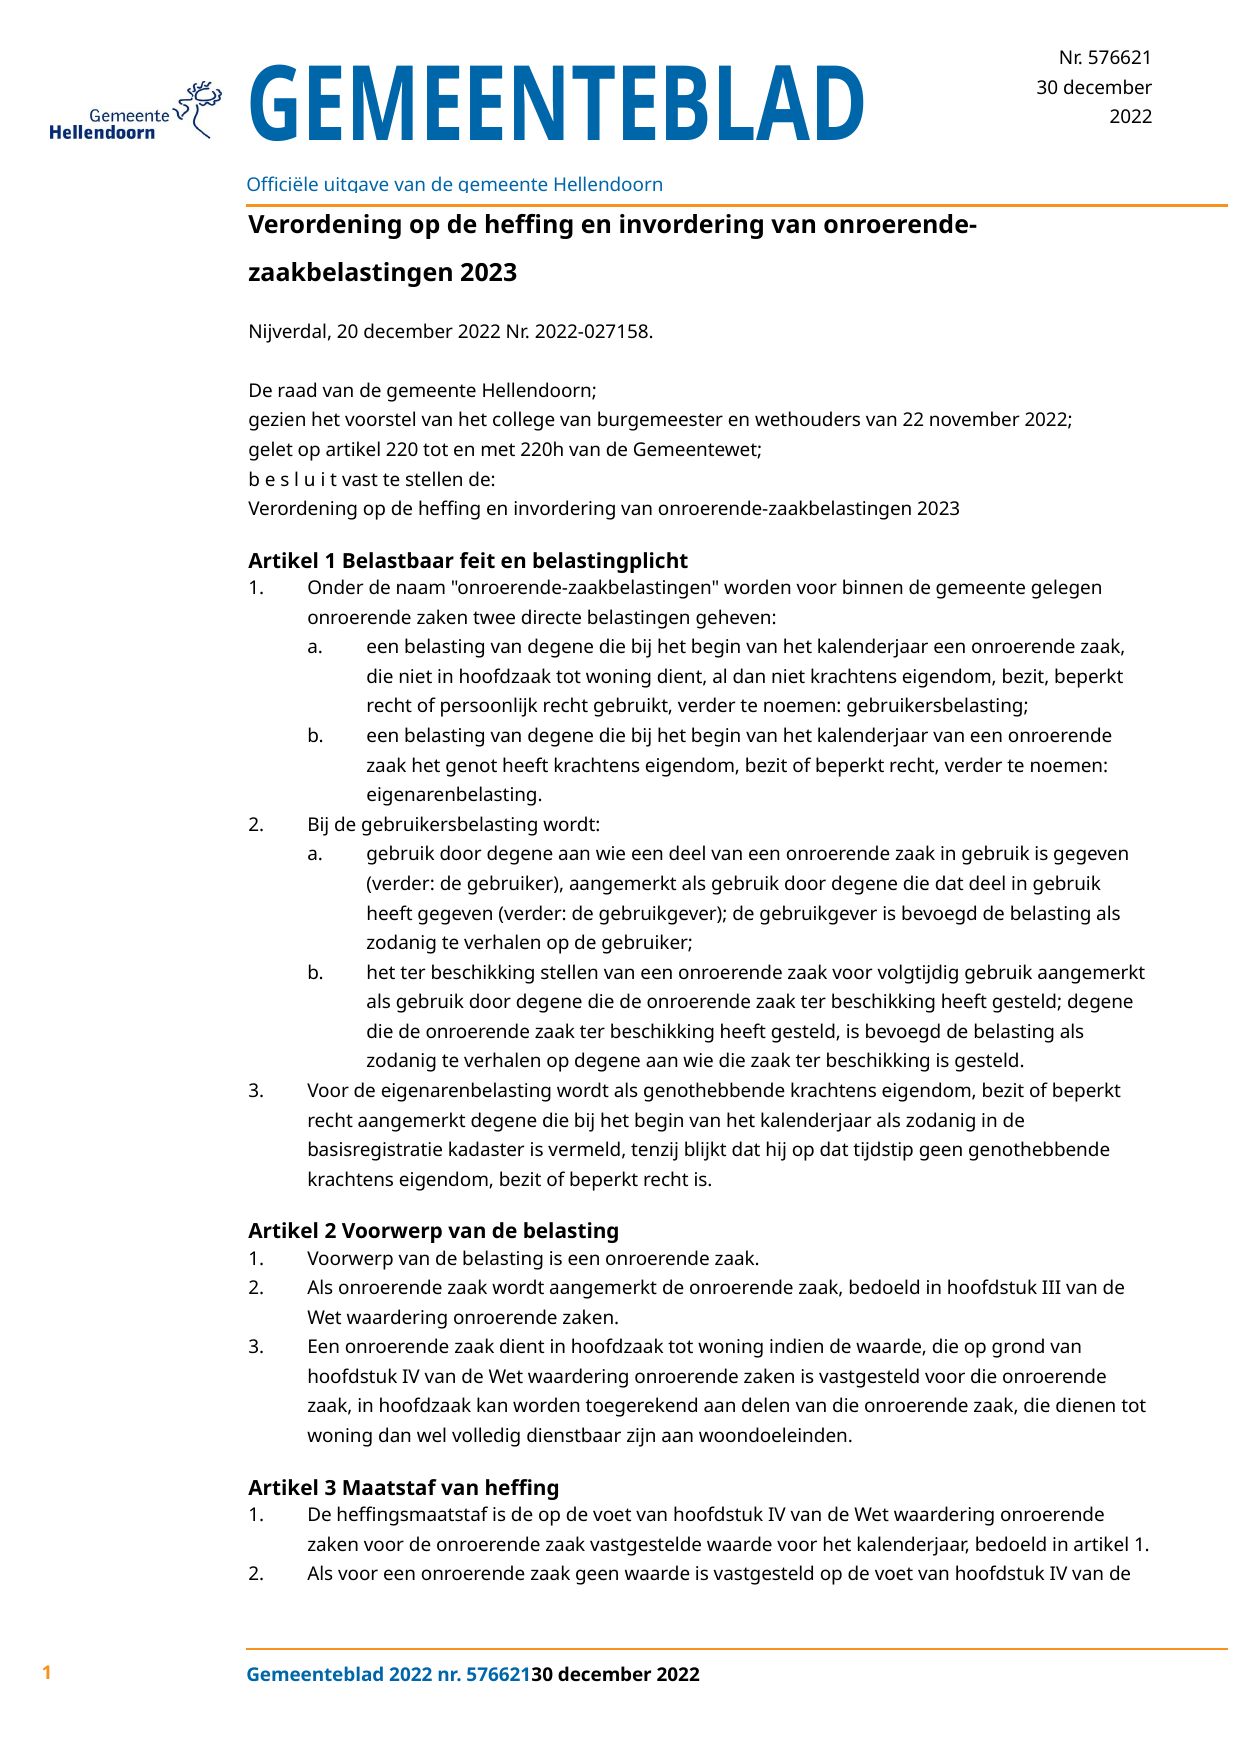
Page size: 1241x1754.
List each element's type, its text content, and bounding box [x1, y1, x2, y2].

list gebruik door degene aan wie een deel van een onroerende zaak in gebruik is gegeven (verder: de gebruiker), aangemerkt als gebruik door degene die dat deel in gebruik heeft gegeven (verder: de gebruikgever); de gebruikgever is bevoegd de belasting als zodanig te verhalen op de gebruiker; [307, 841, 1152, 955]
text De raad van de gemeente Hellendoorn; [248, 377, 1152, 403]
list Als voor een onroerende zaak geen waarde is vastgesteld op de voet van hoofdstuk IV van de [248, 1560, 1152, 1586]
text Verordening op de heffing en invordering van onroerende-zaakbelastingen 2023 [248, 495, 1152, 521]
list Bij de gebruikersbelasting wordt: [248, 811, 1152, 837]
list Voorwerp van de belasting is een onroerende zaak. [248, 1245, 1152, 1271]
list het ter beschikking stellen van een onroerende zaak voor volgtijdig gebruik aangemerkt als gebruik door degene die de onroerende zaak ter beschikking heeft gesteld; degene die de onroerende zaak ter beschikking heeft gesteld, is bevoegd de belasting als zodanig te verhalen op degene aan wie die zaak ter beschikking is gesteld. [307, 959, 1152, 1073]
text gelet op artikel 220 tot en met 220h van de Gemeentewet; [248, 436, 1152, 462]
picture [41, 47, 231, 172]
list Onder de naam "onroerende-zaakbelastingen" worden voor binnen de gemeente gelegen onroerende zaken twee directe belastingen geheven: [248, 574, 1152, 629]
list een belasting van degene die bij het begin van het kalenderjaar een onroerende zaak, die niet in hoofdzaak tot woning dient, al dan niet krachtens eigendom, bezit, beperkt recht of persoonlijk recht gebruikt, verder te noemen: gebruikersbelasting; [307, 633, 1152, 718]
list Voor de eigenarenbelasting wordt als genothebbende krachtens eigendom, bezit of beperkt recht aangemerkt degene die bij het begin van het kalenderjaar als zodanig in de basisregistratie kadaster is vermeld, tenzij blijkt dat hij op dat tijdstip geen genothebbende krachtens eigendom, bezit of beperkt recht is. [248, 1077, 1152, 1192]
list een belasting van degene die bij het begin van het kalenderjaar van een onroerende zaak het genot heeft krachtens eigendom, bezit of beperkt recht, verder te noemen: eigenarenbelasting. [307, 722, 1152, 807]
text Artikel 3 Maatstaf van heffing [248, 1473, 1152, 1501]
list De heffingsmaatstaf is de op de voet van hoofdstuk IV van de Wet waardering onroerende zaken voor de onroerende zaak vastgestelde waarde voor het kalenderjaar, bedoeld in artikel 1. [248, 1501, 1152, 1556]
text Artikel 1 Belastbaar feit en belastingplicht [248, 546, 1152, 574]
text gezien het voorstel van het college van burgemeester en wethouders van 22 november 2022; [248, 407, 1152, 432]
list Een onroerende zaak dient in hoofdzaak tot woning indien de waarde, die op grond van hoofdstuk IV van de Wet waardering onroerende zaken is vastgesteld voor die onroerende zaak, in hoofdzaak kan worden toegerekend aan delen van die onroerende zaak, die dienen tot woning dan wel volledig dienstbaar zijn aan woondoeleinden. [248, 1333, 1152, 1448]
text b e s l u i t vast te stellen de: [248, 466, 1152, 492]
text Nijverdal, 20 december 2022 Nr. 2022-027158. [248, 318, 1152, 344]
text Artikel 2 Voorwerp van de belasting [248, 1216, 1152, 1245]
text Verordening op de heffing en invordering van onroerende-zaakbelastingen 2023 [248, 207, 1152, 288]
list Als onroerende zaak wordt aangemerkt de onroerende zaak, bedoeld in hoofdstuk III van de Wet waardering onroerende zaken. [248, 1274, 1152, 1330]
